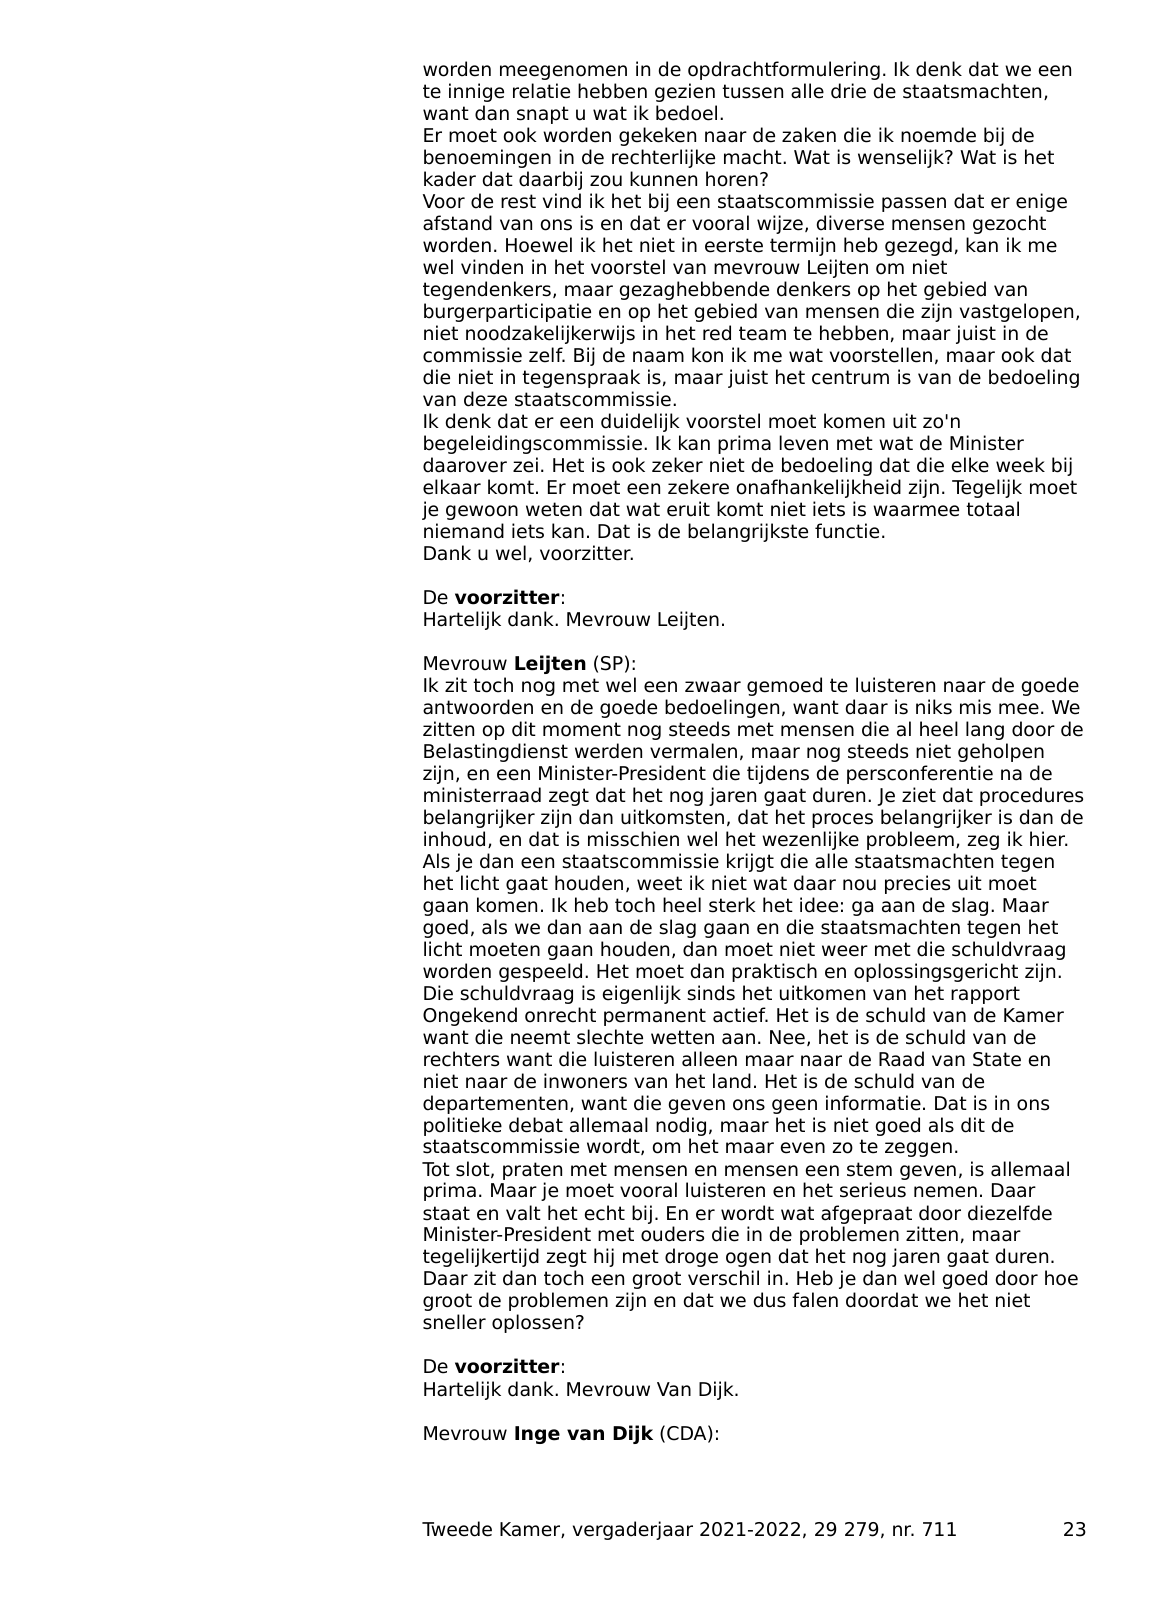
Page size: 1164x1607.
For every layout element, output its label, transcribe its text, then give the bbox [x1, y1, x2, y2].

text Tot slot, praten met mensen en mensen een stem geven, is allemaal prima. Maar je moet vooral luisteren en het serieus nemen. Daar staat en valt het echt bij. En er wordt wat afgepraat door diezelfde Minister-President met ouders die in de problemen zitten, maar tegelijkertijd zegt hij met droge ogen dat het nog jaren gaat duren. Daar zit dan toch een groot verschil in. Heb je dan wel goed door hoe groot de problemen zijn en dat we dus falen doordat we het niet sneller oplossen? [422, 1158, 1087, 1334]
text Mevrouw Inge van Dijk (CDA): [422, 1423, 1087, 1444]
text De voorzitter: [422, 587, 1087, 609]
text De voorzitter: [422, 1356, 1087, 1378]
text Hartelijk dank. Mevrouw Leijten. [422, 609, 1087, 631]
text Hartelijk dank. Mevrouw Van Dijk. [422, 1378, 1087, 1400]
text Mevrouw Leijten (SP): [422, 653, 1087, 675]
text Dank u wel, voorzitter. [422, 543, 1087, 564]
text Ik denk dat er een duidelijk voorstel moet komen uit zo'n begeleidingscommissie. Ik kan prima leven met wat de Minister daarover zei. Het is ook zeker niet de bedoeling dat die elke week bij elkaar komt. Er moet een zekere onafhankelijkheid zijn. Tegelijk moet je gewoon weten dat wat eruit komt niet iets is waarmee totaal niemand iets kan. Dat is de belangrijkste functie. [422, 411, 1087, 543]
text Ik zit toch nog met wel een zwaar gemoed te luisteren naar de goede antwoorden en de goede bedoelingen, want daar is niks mis mee. We zitten op dit moment nog steeds met mensen die al heel lang door de Belastingdienst werden vermalen, maar nog steeds niet geholpen zijn, en een Minister-President die tijdens de persconferentie na de ministerraad zegt dat het nog jaren gaat duren. Je ziet dat procedures belangrijker zijn dan uitkomsten, dat het proces belangrijker is dan de inhoud, en dat is misschien wel het wezenlijke probleem, zeg ik hier. Als je dan een staatscommissie krijgt die alle staatsmachten tegen het licht gaat houden, weet ik niet wat daar nou precies uit moet gaan komen. Ik heb toch heel sterk het idee: ga aan de slag. Maar goed, als we dan aan de slag gaan en die staatsmachten tegen het licht moeten gaan houden, dan moet niet weer met die schuldvraag worden gespeeld. Het moet dan praktisch en oplossingsgericht zijn. Die schuldvraag is eigenlijk sinds het uitkomen van het rapport Ongekend onrecht permanent actief. Het is de schuld van de Kamer want die neemt slechte wetten aan. Nee, het is de schuld van de rechters want die luisteren alleen maar naar de Raad van State en niet naar de inwoners van het land. Het is de schuld van de departementen, want die geven ons geen informatie. Dat is in ons politieke debat allemaal nodig, maar het is niet goed als dit de staatscommissie wordt, om het maar even zo te zeggen. [422, 675, 1087, 1158]
text Er moet ook worden gekeken naar de zaken die ik noemde bij de benoemingen in de rechterlijke macht. Wat is wenselijk? Wat is het kader dat daarbij zou kunnen horen? [422, 125, 1087, 191]
text worden meegenomen in de opdrachtformulering. Ik denk dat we een te innige relatie hebben gezien tussen alle drie de staatsmachten, want dan snapt u wat ik bedoel. [422, 59, 1087, 125]
text Voor de rest vind ik het bij een staatscommissie passen dat er enige afstand van ons is en dat er vooral wijze, diverse mensen gezocht worden. Hoewel ik het niet in eerste termijn heb gezegd, kan ik me wel vinden in het voorstel van mevrouw Leijten om niet tegendenkers, maar gezaghebbende denkers op het gebied van burgerparticipatie en op het gebied van mensen die zijn vastgelopen, niet noodzakelijkerwijs in het red team te hebben, maar juist in de commissie zelf. Bij de naam kon ik me wat voorstellen, maar ook dat die niet in tegenspraak is, maar juist het centrum is van de bedoeling van deze staatscommissie. [422, 191, 1087, 411]
